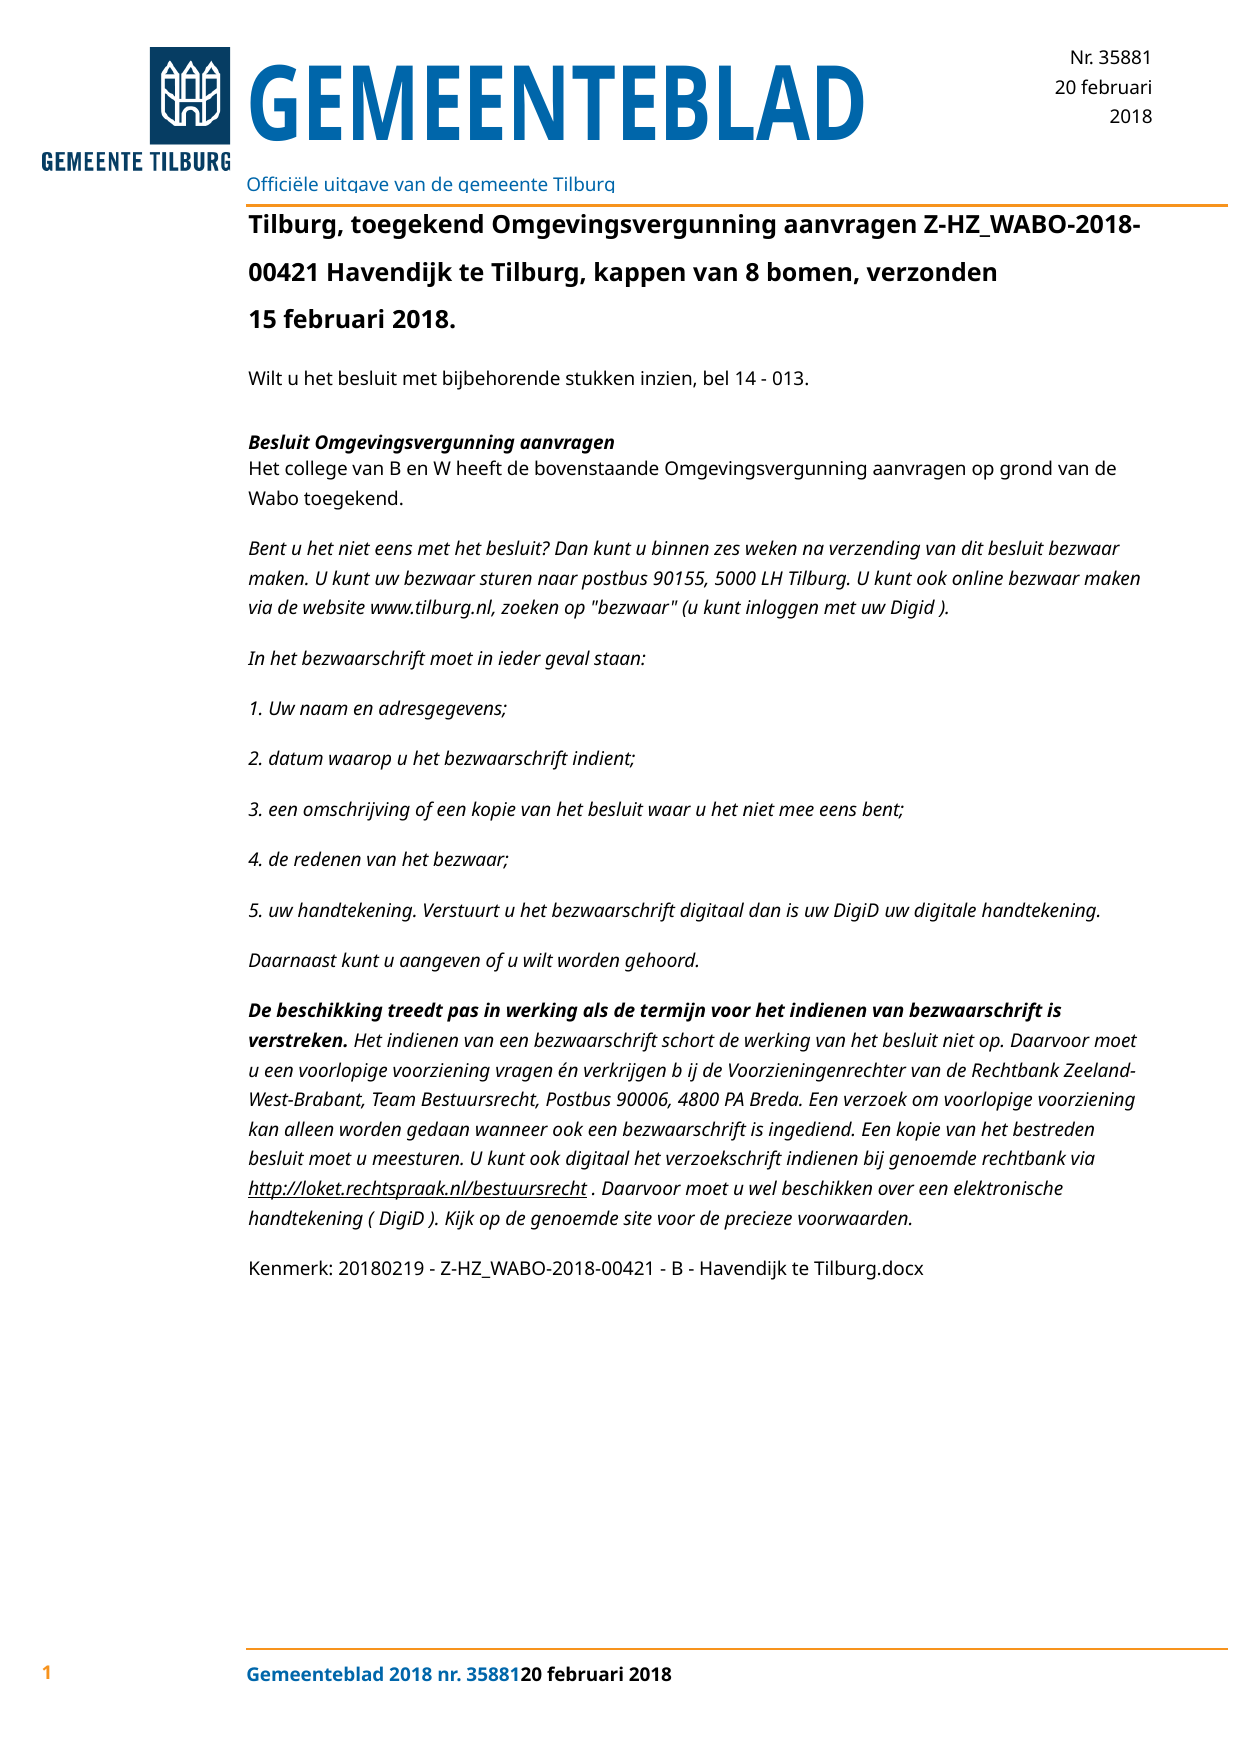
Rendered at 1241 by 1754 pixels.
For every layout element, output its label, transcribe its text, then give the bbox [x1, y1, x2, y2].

text Tilburg, toegekend Omgevingsvergunning aanvragen Z-HZ_WABO-2018-00421 Havendijk te Tilburg, kappen van 8 bomen, verzonden 15 februari 2018. [248, 207, 1152, 336]
text In het bezwaarschrift moet in ieder geval staan: [248, 645, 1152, 671]
text 3. een omschrijving of een kopie van het besluit waar u het niet mee eens bent; [248, 796, 1152, 822]
text 1. Uw naam en adresgegevens; [248, 695, 1152, 721]
text Daarnaast kunt u aangeven of u wilt worden gehoord. [248, 947, 1152, 973]
text Besluit Omgevingsvergunning aanvragen [248, 429, 1152, 455]
text 2. datum waarop u het bezwaarschrift indient; [248, 746, 1152, 771]
text De beschikking treedt pas in werking als de termijn voor het indienen van bezwaarschrift is verstreken. Het indienen van een bezwaarschrift schort de werking van het besluit niet op. Daarvoor moet u een voorlopige voorziening vragen én verkrijgen b ij de Voorzieningenrechter van de Rechtbank Zeeland-West-Brabant, Team Bestuursrecht, Postbus 90006, 4800 PA Breda. Een verzoek om voorlopige voorziening kan alleen worden gedaan wanneer ook een bezwaarschrift is ingediend. Een kopie van het bestreden besluit moet u meesturen. U kunt ook digitaal het verzoekschrift indienen bij genoemde rechtbank via http://loket.rechtspraak.nl/bestuursrecht . Daarvoor moet u wel beschikken over een elektronische handtekening ( DigiD ). Kijk op de genoemde site voor de precieze voorwaarden. [248, 998, 1152, 1231]
text 5. uw handtekening. Verstuurt u het bezwaarschrift digitaal dan is uw DigiD uw digitale handtekening. [248, 897, 1152, 923]
text Kenmerk: 20180219 - Z-HZ_WABO-2018-00421 - B - Havendijk te Tilburg.docx [248, 1255, 1152, 1281]
text Wilt u het besluit met bijbehorende stukken inzien, bel 14 - 013. [248, 366, 1152, 391]
picture [41, 47, 231, 172]
text Bent u het niet eens met het besluit? Dan kunt u binnen zes weken na verzending van dit besluit bezwaar maken. U kunt uw bezwaar sturen naar postbus 90155, 5000 LH Tilburg. U kunt ook online bezwaar maken via de website www.tilburg.nl, zoeken op "bezwaar" (u kunt inloggen met uw Digid ). [248, 535, 1152, 620]
text 4. de redenen van het bezwaar; [248, 846, 1152, 872]
text Het college van B en W heeft de bovenstaande Omgevingsvergunning aanvragen op grond van de Wabo toegekend. [248, 455, 1152, 511]
